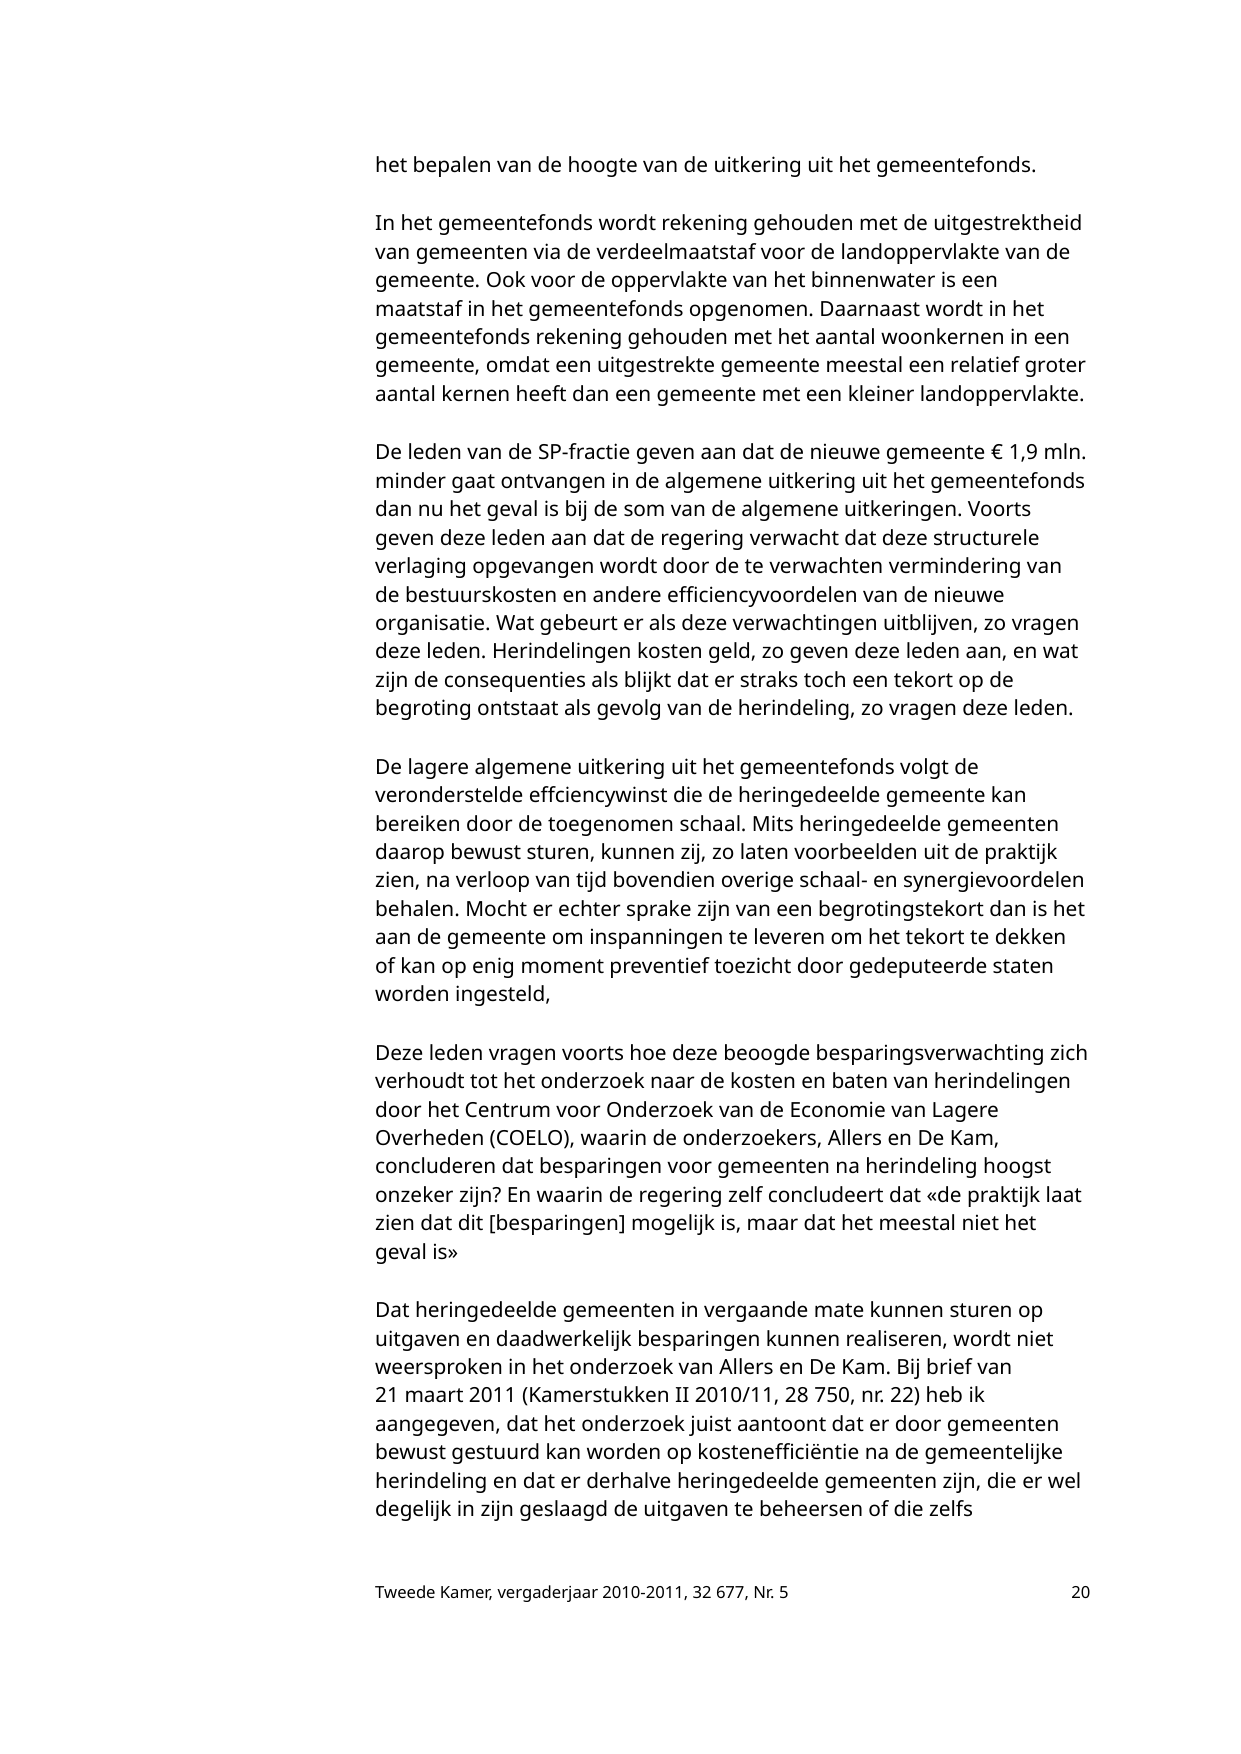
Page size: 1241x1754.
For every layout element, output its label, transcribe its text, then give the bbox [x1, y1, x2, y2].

text Deze leden vragen voorts hoe deze beoogde besparingsverwachting zich verhoudt tot het onderzoek naar de kosten en baten van herindelingen door het Centrum voor Onderzoek van de Economie van Lagere Overheden (COELO), waarin de onderzoekers, Allers en De Kam, concluderen dat besparingen voor gemeenten na herindeling hoogst onzeker zijn? En waarin de regering zelf concludeert dat «de praktijk laat zien dat dit [besparingen] mogelijk is, maar dat het meestal niet het geval is» [375, 1038, 1090, 1265]
text De lagere algemene uitkering uit het gemeentefonds volgt de veronderstelde effciencywinst die de heringedeelde gemeente kan bereiken door de toegenomen schaal. Mits heringedeelde gemeenten daarop bewust sturen, kunnen zij, zo laten voorbeelden uit de praktijk zien, na verloop van tijd bovendien overige schaal- en synergievoordelen behalen. Mocht er echter sprake zijn van een begrotingstekort dan is het aan de gemeente om inspanningen te leveren om het tekort te dekken of kan op enig moment preventief toezicht door gedeputeerde staten worden ingesteld, [375, 752, 1090, 1008]
text De leden van de SP-fractie geven aan dat de nieuwe gemeente € 1,9 mln. minder gaat ontvangen in de algemene uitkering uit het gemeentefonds dan nu het geval is bij de som van de algemene uitkeringen. Voorts geven deze leden aan dat de regering verwacht dat deze structurele verlaging opgevangen wordt door de te verwachten vermindering van de bestuurskosten en andere efficiencyvoordelen van de nieuwe organisatie. Wat gebeurt er als deze verwachtingen uitblijven, zo vragen deze leden. Herindelingen kosten geld, zo geven deze leden aan, en wat zijn de consequenties als blijkt dat er straks toch een tekort op de begroting ontstaat als gevolg van de herindeling, zo vragen deze leden. [375, 437, 1090, 722]
text het bepalen van de hoogte van de uitkering uit het gemeentefonds. [375, 150, 1090, 178]
text Dat heringedeelde gemeenten in vergaande mate kunnen sturen op uitgaven en daadwerkelijk besparingen kunnen realiseren, wordt niet weersproken in het onderzoek van Allers en De Kam. Bij brief van 21 maart 2011 (Kamerstukken II 2010/11, 28 750, nr. 22) heb ik aangegeven, dat het onderzoek juist aantoont dat er door gemeenten bewust gestuurd kan worden op kostenefficiëntie na de gemeentelijke herindeling en dat er derhalve heringedeelde gemeenten zijn, die er wel degelijk in zijn geslaagd de uitgaven te beheersen of die zelfs [375, 1295, 1090, 1523]
text In het gemeentefonds wordt rekening gehouden met de uitgestrektheid van gemeenten via de verdeelmaatstaf voor de landoppervlakte van de gemeente. Ook voor de oppervlakte van het binnenwater is een maatstaf in het gemeentefonds opgenomen. Daarnaast wordt in het gemeentefonds rekening gehouden met het aantal woonkernen in een gemeente, omdat een uitgestrekte gemeente meestal een relatief groter aantal kernen heeft dan een gemeente met een kleiner landoppervlakte. [375, 208, 1090, 407]
